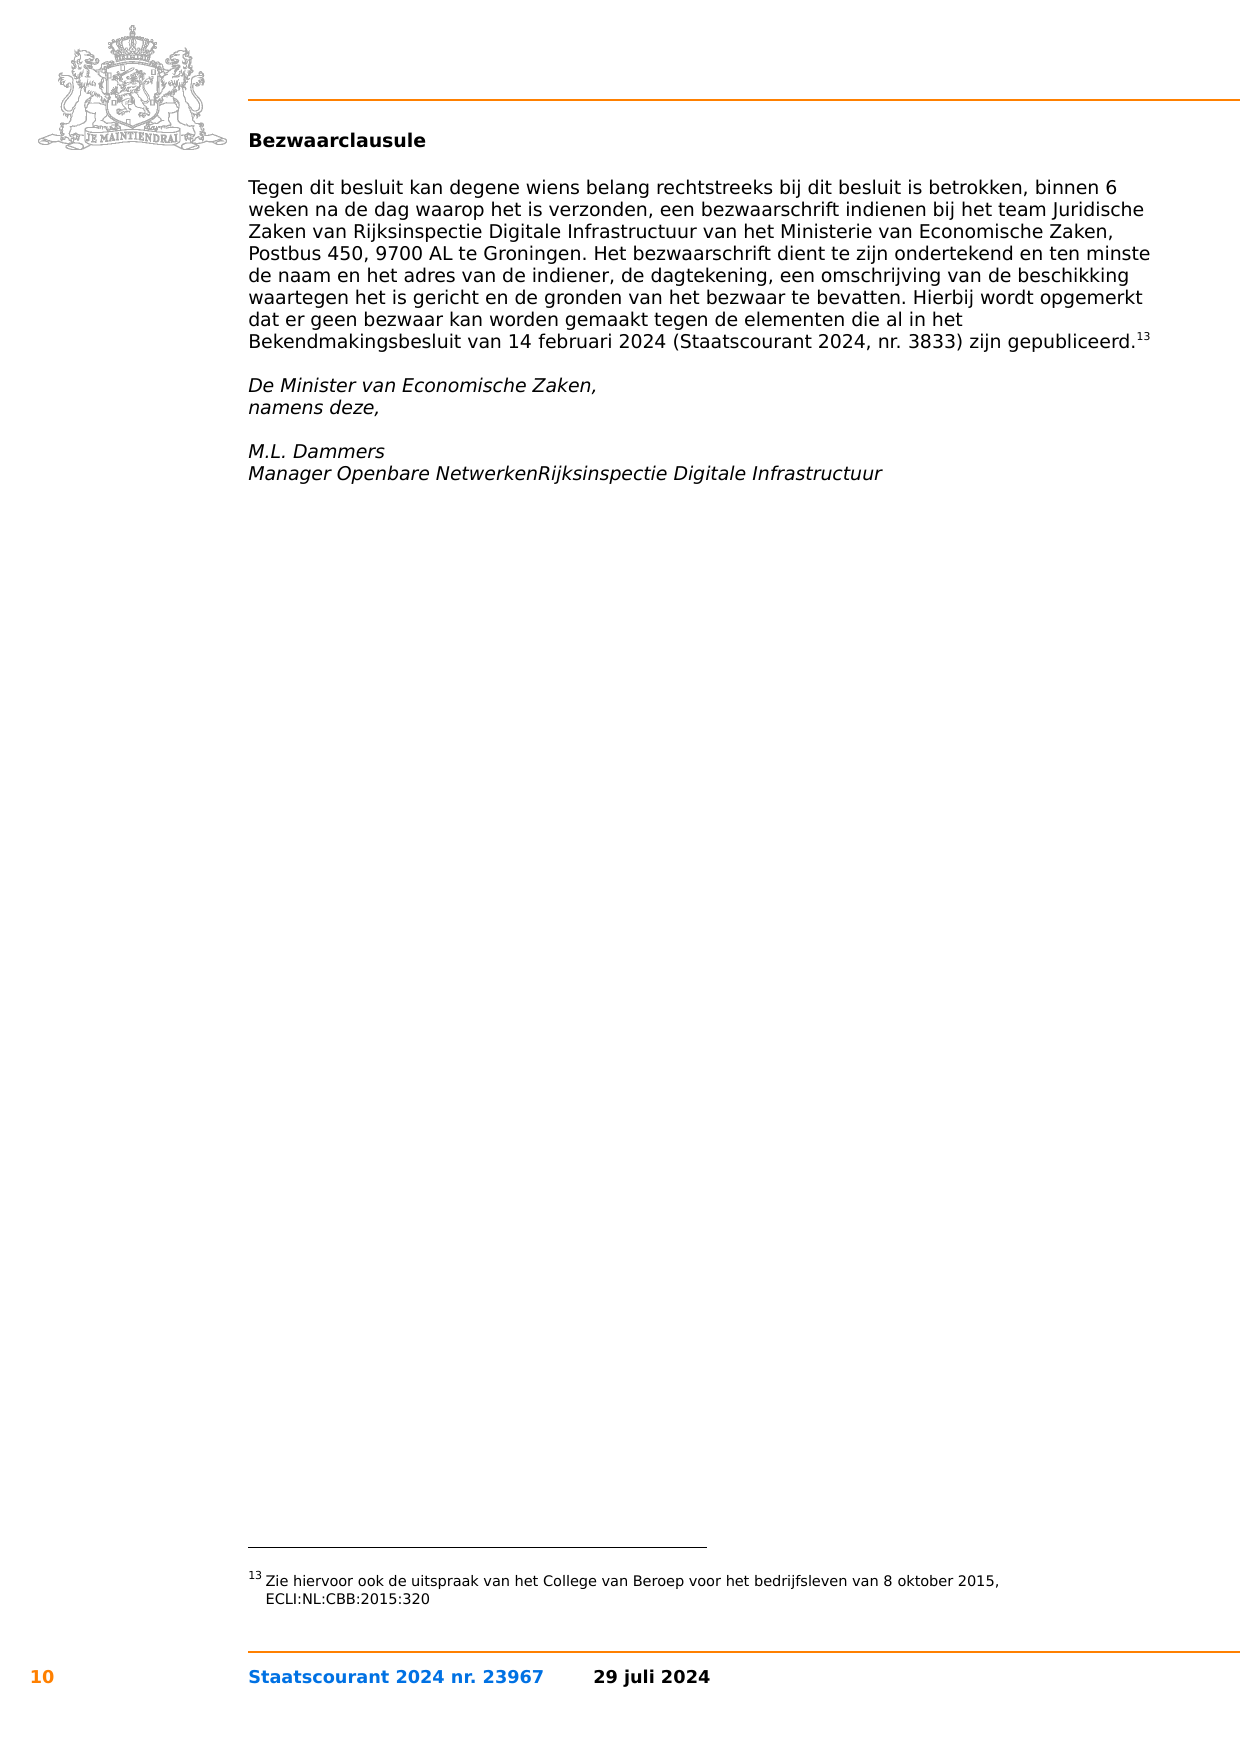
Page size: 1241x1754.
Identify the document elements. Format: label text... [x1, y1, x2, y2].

text Zie hiervoor ook de uitspraak van het College van Beroep voor het bedrijfsleven van 8 oktober 2015, ECLI:NL:CBB:2015:320 [248, 1569, 1163, 1608]
text De Minister van Economische Zaken, namens deze, M.L. Dammers Manager Openbare NetwerkenRijksinspectie Digitale Infrastructuur [248, 374, 1163, 484]
picture [38, 25, 227, 150]
text Tegen dit besluit kan degene wiens belang rechtstreeks bij dit besluit is betrokken, binnen 6 weken na de dag waarop het is verzonden, een bezwaarschrift indienen bij het team Juridische Zaken van Rijksinspectie Digitale Infrastructuur van het Ministerie van Economische Zaken, Postbus 450, 9700 AL te Groningen. Het bezwaarschrift dient te zijn ondertekend en ten minste de naam en het adres van de indiener, de dagtekening, een omschrijving van de beschikking waartegen het is gericht en de gronden van het bezwaar te bevatten. Hierbij wordt opgemerkt dat er geen bezwaar kan worden gemaakt tegen de elementen die al in het Bekendmakingsbesluit van 14 februari 2024 (Staatscourant 2024, nr. 3833) zijn gepubliceerd. [248, 177, 1163, 353]
subtitle Bezwaarclausule [248, 130, 1163, 152]
